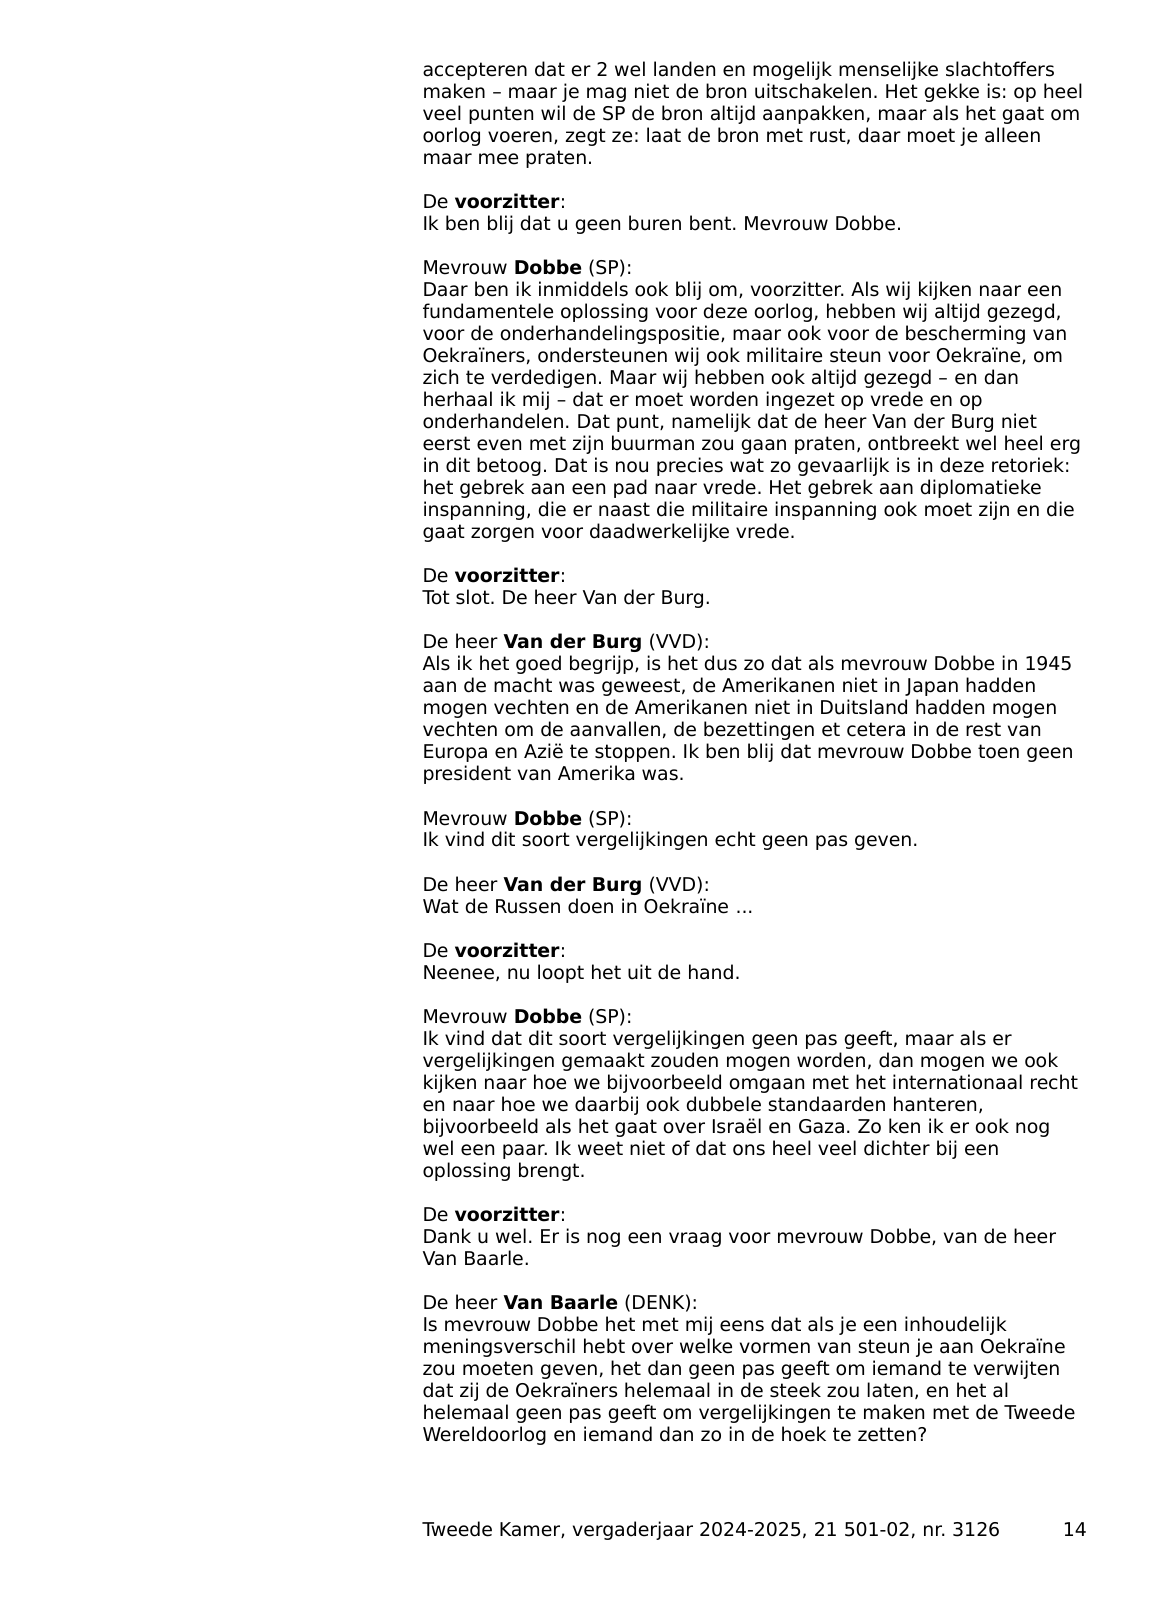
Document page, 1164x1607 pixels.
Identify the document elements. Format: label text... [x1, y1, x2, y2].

text Mevrouw Dobbe (SP): [422, 807, 1087, 829]
text Mevrouw Dobbe (SP): [422, 1006, 1087, 1028]
text Ik vind dit soort vergelijkingen echt geen pas geven. [422, 829, 1087, 851]
text Tot slot. De heer Van der Burg. [422, 587, 1087, 609]
text Neenee, nu loopt het uit de hand. [422, 962, 1087, 984]
text De voorzitter: [422, 940, 1087, 962]
text Is mevrouw Dobbe het met mij eens dat als je een inhoudelijk meningsverschil hebt over welke vormen van steun je aan Oekraïne zou moeten geven, het dan geen pas geeft om iemand te verwijten dat zij de Oekraïners helemaal in de steek zou laten, en het al helemaal geen pas geeft om vergelijkingen te maken met de Tweede Wereldoorlog en iemand dan zo in de hoek te zetten? [422, 1314, 1087, 1446]
text accepteren dat er 2 wel landen en mogelijk menselijke slachtoffers maken – maar je mag niet de bron uitschakelen. Het gekke is: op heel veel punten wil de SP de bron altijd aanpakken, maar als het gaat om oorlog voeren, zegt ze: laat de bron met rust, daar moet je alleen maar mee praten. [422, 59, 1087, 169]
text Als ik het goed begrijp, is het dus zo dat als mevrouw Dobbe in 1945 aan de macht was geweest, de Amerikanen niet in Japan hadden mogen vechten en de Amerikanen niet in Duitsland hadden mogen vechten om de aanvallen, de bezettingen et cetera in de rest van Europa en Azië te stoppen. Ik ben blij dat mevrouw Dobbe toen geen president van Amerika was. [422, 653, 1087, 785]
text De heer Van der Burg (VVD): [422, 631, 1087, 653]
text Dank u wel. Er is nog een vraag voor mevrouw Dobbe, van de heer Van Baarle. [422, 1226, 1087, 1270]
text Mevrouw Dobbe (SP): [422, 257, 1087, 279]
text De voorzitter: [422, 1204, 1087, 1226]
text Daar ben ik inmiddels ook blij om, voorzitter. Als wij kijken naar een fundamentele oplossing voor deze oorlog, hebben wij altijd gezegd, voor de onderhandelingspositie, maar ook voor de bescherming van Oekraïners, ondersteunen wij ook militaire steun voor Oekraïne, om zich te verdedigen. Maar wij hebben ook altijd gezegd – en dan herhaal ik mij – dat er moet worden ingezet op vrede en op onderhandelen. Dat punt, namelijk dat de heer Van der Burg niet eerst even met zijn buurman zou gaan praten, ontbreekt wel heel erg in dit betoog. Dat is nou precies wat zo gevaarlijk is in deze retoriek: het gebrek aan een pad naar vrede. Het gebrek aan diplomatieke inspanning, die er naast die militaire inspanning ook moet zijn en die gaat zorgen voor daadwerkelijke vrede. [422, 279, 1087, 543]
text De voorzitter: [422, 565, 1087, 587]
text Wat de Russen doen in Oekraïne ... [422, 896, 1087, 917]
text Ik vind dat dit soort vergelijkingen geen pas geeft, maar als er vergelijkingen gemaakt zouden mogen worden, dan mogen we ook kijken naar hoe we bijvoorbeeld omgaan met het internationaal recht en naar hoe we daarbij ook dubbele standaarden hanteren, bijvoorbeeld als het gaat over Israël en Gaza. Zo ken ik er ook nog wel een paar. Ik weet niet of dat ons heel veel dichter bij een oplossing brengt. [422, 1028, 1087, 1182]
text De voorzitter: [422, 191, 1087, 213]
text De heer Van der Burg (VVD): [422, 873, 1087, 896]
text Ik ben blij dat u geen buren bent. Mevrouw Dobbe. [422, 213, 1087, 235]
text De heer Van Baarle (DENK): [422, 1292, 1087, 1314]
